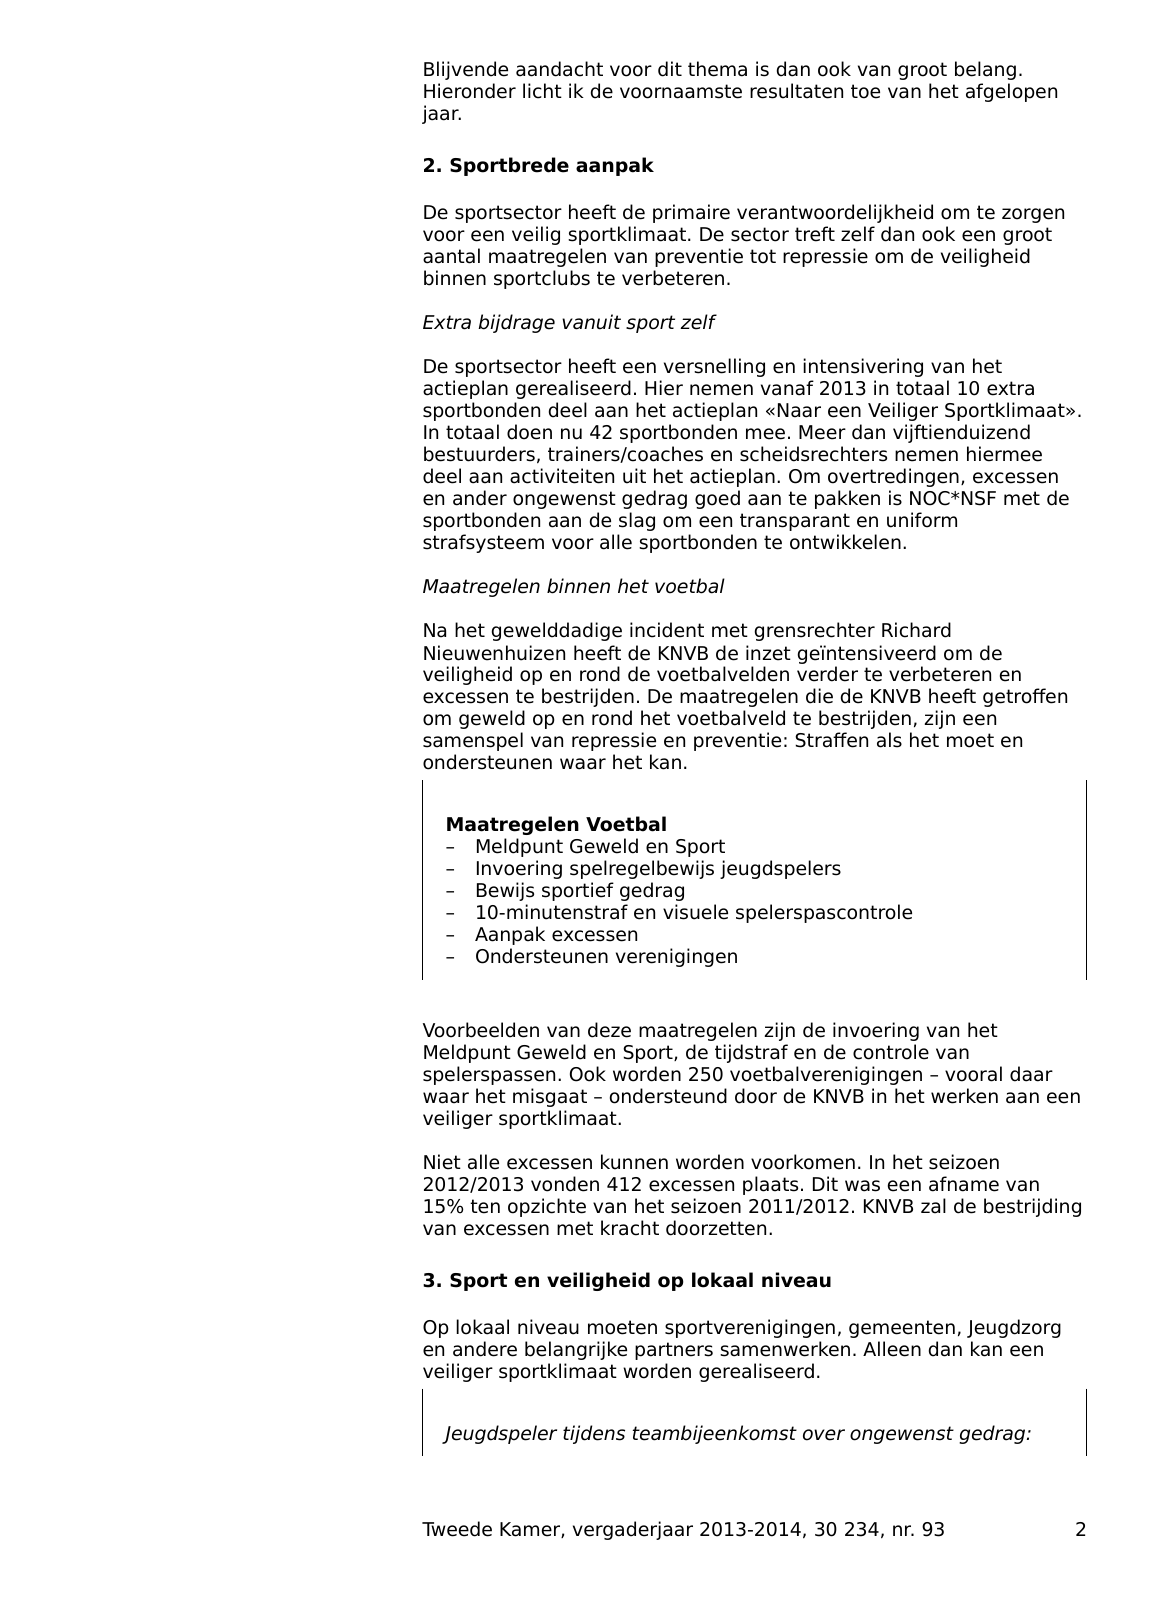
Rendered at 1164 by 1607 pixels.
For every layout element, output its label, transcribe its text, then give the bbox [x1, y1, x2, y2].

text Op lokaal niveau moeten sportverenigingen, gemeenten, Jeugdzorg en andere belangrijke partners samenwerken. Alleen dan kan een veiliger sportklimaat worden gerealiseerd. [422, 1317, 1087, 1383]
text Voorbeelden van deze maatregelen zijn de invoering van het Meldpunt Geweld en Sport, de tijdstraf en de controle van spelerspassen. Ook worden 250 voetbalverenigingen – vooral daar waar het misgaat – ondersteund door de KNVB in het werken aan een veiliger sportklimaat. [422, 1020, 1087, 1129]
subtitle 3. Sport en veiligheid op lokaal niveau [422, 1270, 1087, 1292]
text Na het gewelddadige incident met grensrechter Richard Nieuwenhuizen heeft de KNVB de inzet geïntensiveerd om de veiligheid op en rond de voetbalvelden verder te verbeteren en excessen te bestrijden. De maatregelen die de KNVB heeft getroffen om geweld op en rond het voetbalveld te bestrijden, zijn een samenspel van repressie en preventie: Straffen als het moet en ondersteunen waar het kan. [422, 620, 1087, 774]
text Niet alle excessen kunnen worden voorkomen. In het seizoen 2012/2013 vonden 412 excessen plaats. Dit was een afname van 15% ten opzichte van het seizoen 2011/2012. KNVB zal de bestrijding van excessen met kracht doorzetten. [422, 1152, 1087, 1240]
subtitle 2. Sportbrede aanpak [422, 155, 1087, 177]
text In totaal doen nu 42 sportbonden mee. Meer dan vijftienduizend bestuurders, trainers/coaches en scheidsrechters nemen hiermee deel aan activiteiten uit het actieplan. Om overtredingen, excessen en ander ongewenst gedrag goed aan te pakken is NOC*NSF met de sportbonden aan de slag om een transparant en uniform strafsysteem voor alle sportbonden te ontwikkelen. [422, 422, 1087, 554]
table_header Jeugdspeler tijdens teambijeenkomst over ongewenst gedrag: [423, 1389, 1086, 1456]
text Blijvende aandacht voor dit thema is dan ook van groot belang. Hieronder licht ik de voornaamste resultaten toe van het afgelopen jaar. [422, 59, 1087, 125]
text De sportsector heeft de primaire verantwoordelijkheid om te zorgen voor een veilig sportklimaat. De sector treft zelf dan ook een groot aantal maatregelen van preventie tot repressie om de veiligheid binnen sportclubs te verbeteren. [422, 202, 1087, 290]
subtitle Maatregelen binnen het voetbal [422, 576, 1087, 598]
subtitle Extra bijdrage vanuit sport zelf [422, 312, 1087, 334]
text De sportsector heeft een versnelling en intensivering van het actieplan gerealiseerd. Hier nemen vanaf 2013 in totaal 10 extra sportbonden deel aan het actieplan «Naar een Veiliger Sportklimaat». [422, 356, 1087, 422]
table_header Maatregelen Voetbal – Meldpunt Geweld en Sport – Invoering spelregelbewijs jeugdspelers – Bewijs sportief gedrag – 10-minutenstraf en visuele spelerspascontrole – Aanpak excessen – Ondersteunen verenigingen [423, 780, 1086, 980]
